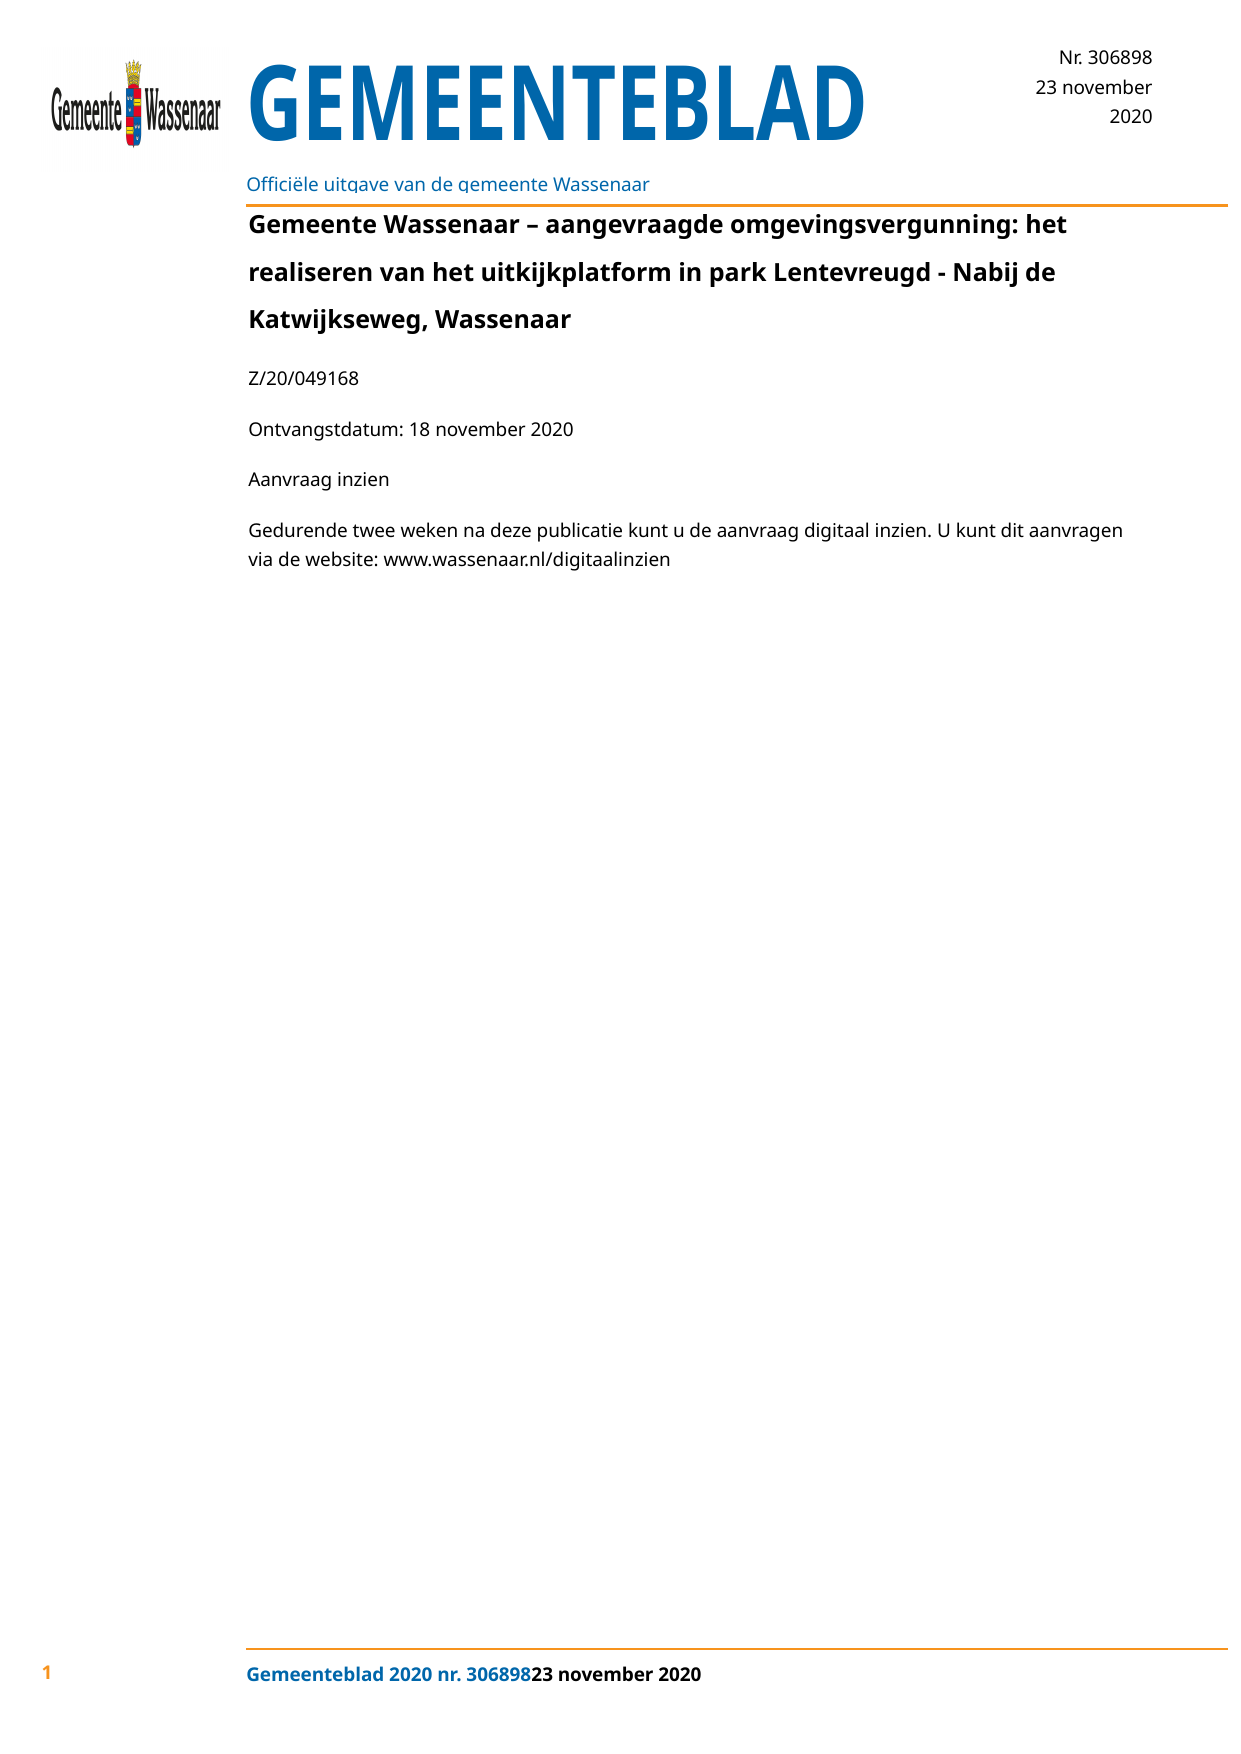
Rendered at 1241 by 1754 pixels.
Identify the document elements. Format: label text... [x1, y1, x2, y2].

text Gedurende twee weken na deze publicatie kunt u de aanvraag digitaal inzien. U kunt dit aanvragen via de website: www.wassenaar.nl/digitaalinzien [248, 517, 1152, 572]
picture [41, 47, 231, 172]
text Z/20/049168 [248, 366, 1152, 391]
text Aanvraag inzien [248, 466, 1152, 492]
text Gemeente Wassenaar – aangevraagde omgevingsvergunning: het realiseren van het uitkijkplatform in park Lentevreugd - Nabij de Katwijkseweg, Wassenaar [248, 207, 1152, 336]
text Ontvangstdatum: 18 november 2020 [248, 416, 1152, 442]
